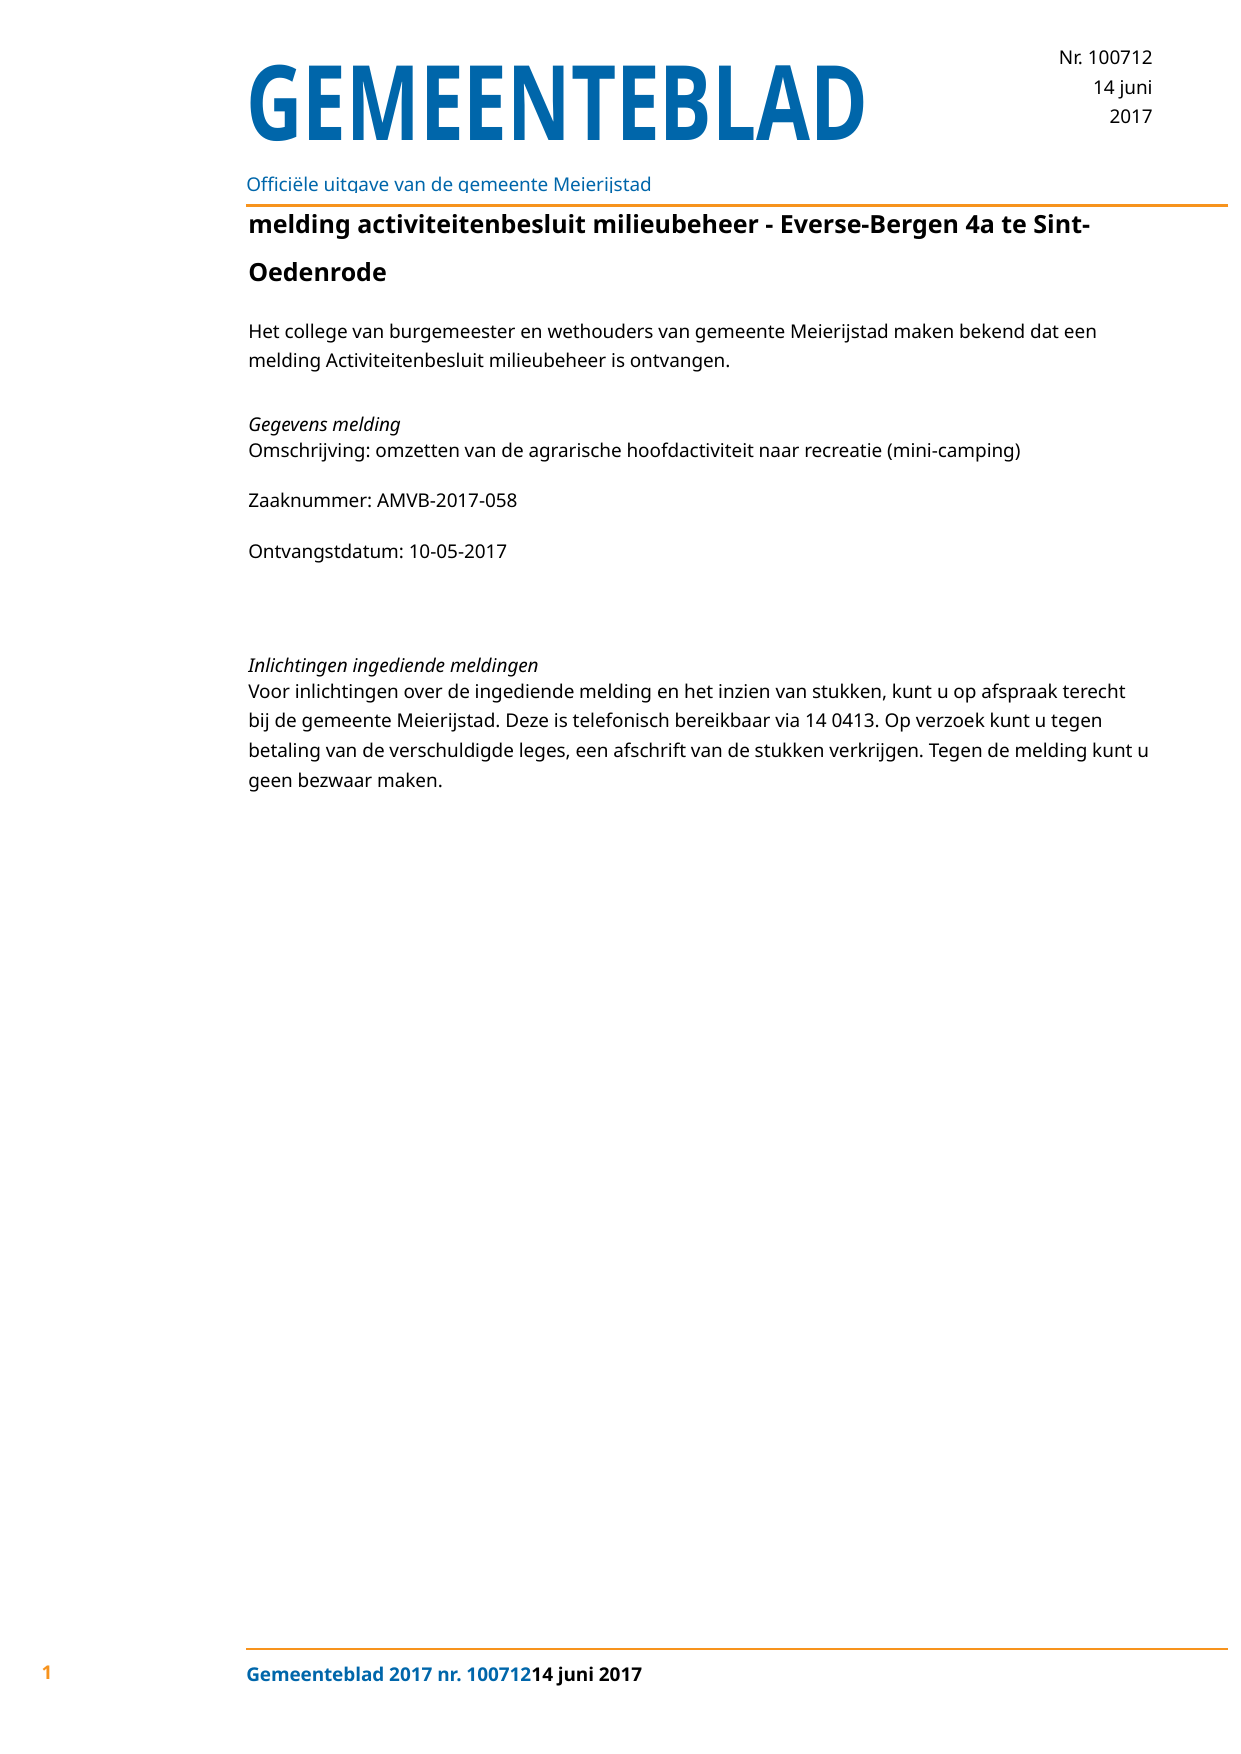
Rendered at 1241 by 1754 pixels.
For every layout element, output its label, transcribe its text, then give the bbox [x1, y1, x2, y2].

picture [41, 47, 231, 172]
text Voor inlichtingen over de ingediende melding en het inzien van stukken, kunt u op afspraak terecht bij de gemeente Meierijstad. Deze is telefonisch bereikbaar via 14 0413. Op verzoek kunt u tegen betaling van de verschuldigde leges, een afschrift van de stukken verkrijgen. Tegen de melding kunt u geen bezwaar maken. [248, 678, 1152, 793]
text Gegevens melding [248, 411, 1152, 437]
text Omschrijving: omzetten van de agrarische hoofdactiviteit naar recreatie (mini-camping) [248, 437, 1152, 463]
text melding activiteitenbesluit milieubeheer - Everse-Bergen 4a te Sint-Oedenrode [248, 207, 1152, 288]
text Ontvangstdatum: 10-05-2017 [248, 538, 1152, 564]
text Het college van burgemeester en wethouders van gemeente Meierijstad maken bekend dat een melding Activiteitenbesluit milieubeheer is ontvangen. [248, 318, 1152, 373]
text Zaaknummer: AMVB-2017-058 [248, 488, 1152, 513]
text Inlichtingen ingediende meldingen [248, 652, 1152, 678]
